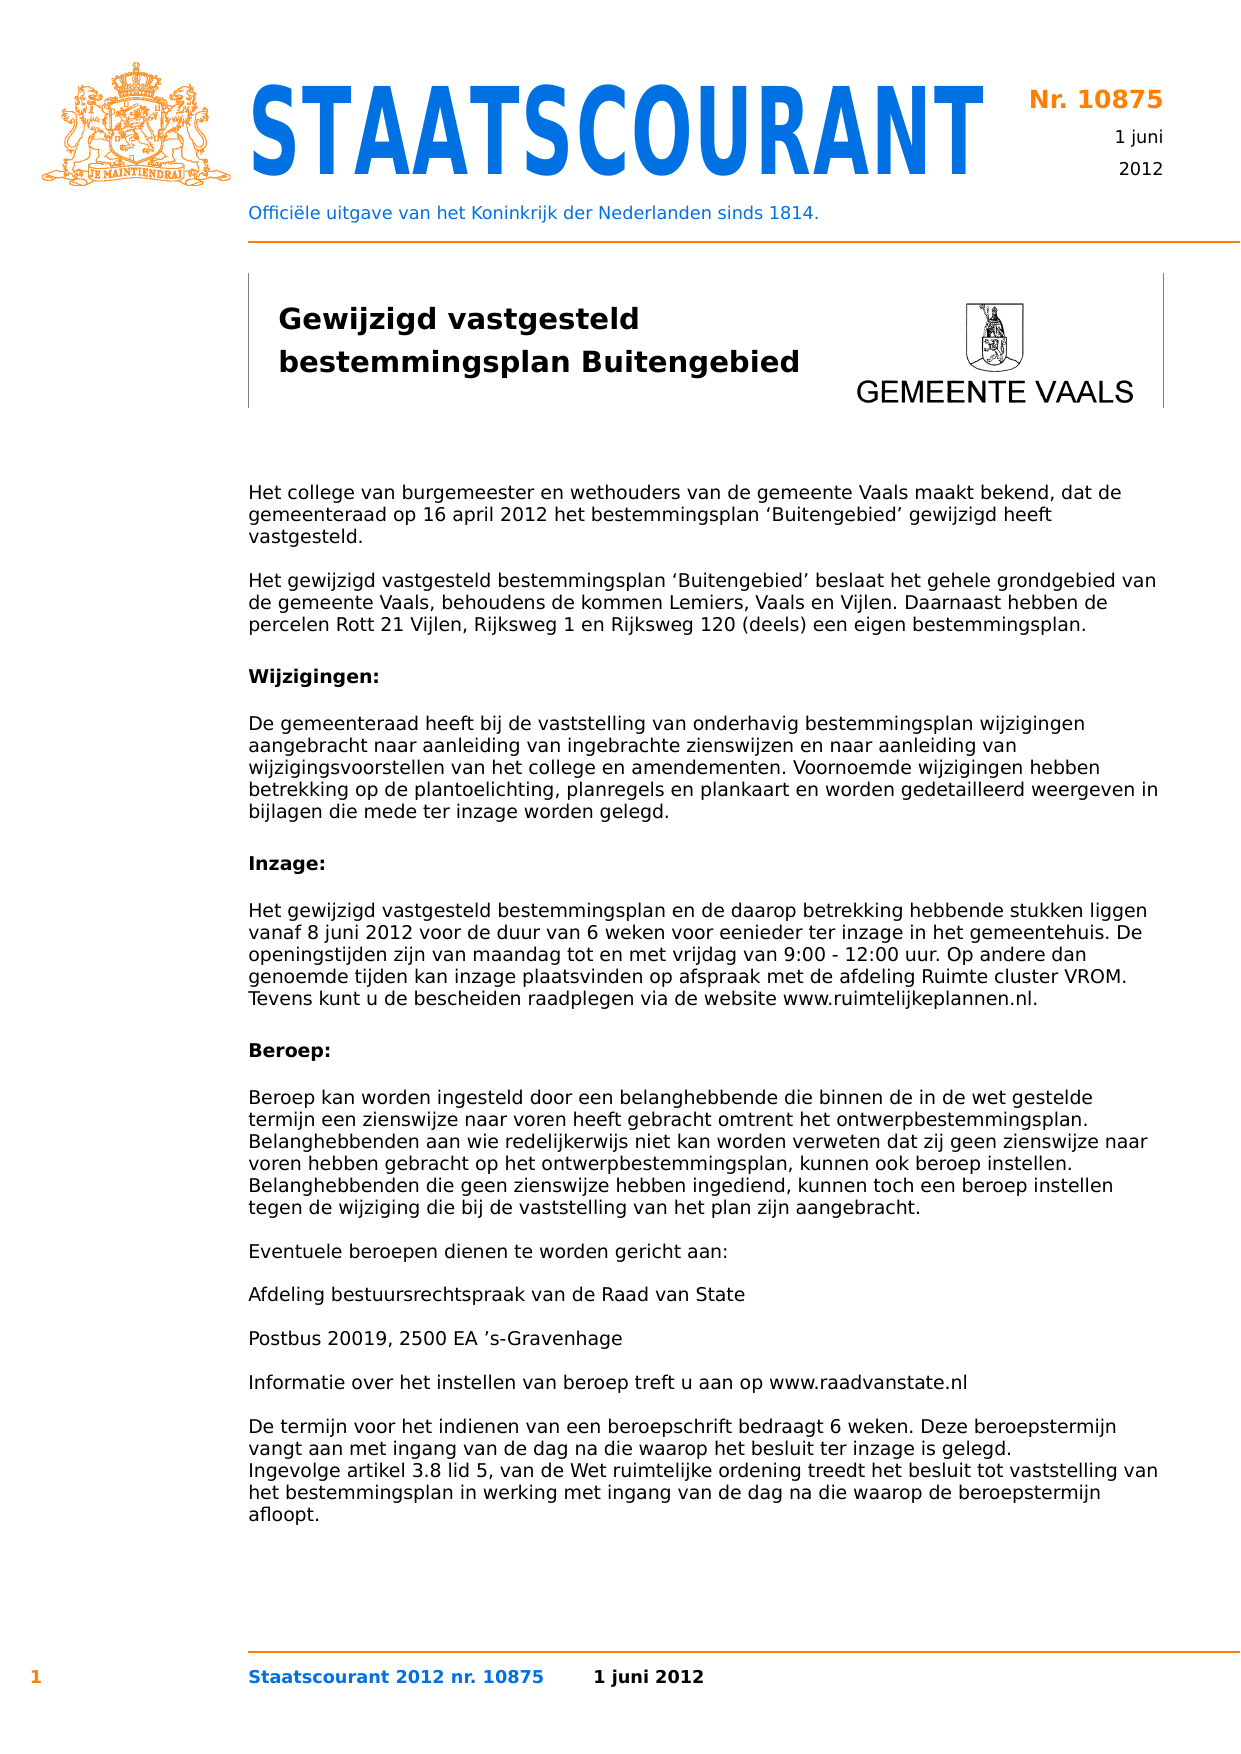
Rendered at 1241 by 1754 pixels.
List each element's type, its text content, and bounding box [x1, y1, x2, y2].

text Beroep kan worden ingesteld door een belanghebbende die binnen de in de wet gestelde termijn een zienswijze naar voren heeft gebracht omtrent het ontwerpbestemmingsplan. Belanghebbenden aan wie redelijkerwijs niet kan worden verweten dat zij geen zienswijze naar voren hebben gebracht op het ontwerpbestemmingsplan, kunnen ook beroep instellen. Belanghebbenden die geen zienswijze hebben ingediend, kunnen toch een beroep instellen tegen de wijziging die bij de vaststelling van het plan zijn aangebracht. [248, 1087, 1163, 1219]
text De termijn voor het indienen van een beroepschrift bedraagt 6 weken. Deze beroepstermijn vangt aan met ingang van de dag na die waarop het besluit ter inzage is gelegd. [248, 1416, 1163, 1460]
table_header Nr. 10875 [998, 62, 1240, 121]
text Ingevolge artikel 3.8 lid 5, van de Wet ruimtelijke ordening treedt het besluit tot vaststelling van het bestemmingsplan in werking met ingang van de dag na die waarop de beroepstermijn afloopt. [248, 1460, 1163, 1526]
subtitle Inzage: [248, 853, 1163, 875]
table_cell 2012 [998, 153, 1240, 203]
subtitle Beroep: [248, 1040, 1163, 1062]
text Postbus 20019, 2500 EA ’s-Gravenhage [248, 1328, 1163, 1350]
table_cell 1 juni [998, 121, 1240, 153]
text Informatie over het instellen van beroep treft u aan op www.raadvanstate.nl [248, 1372, 1163, 1394]
table_header [25, 62, 248, 241]
text Het college van burgemeester en wethouders van de gemeente Vaals maakt bekend, dat de gemeenteraad op 16 april 2012 het bestemmingsplan ‘Buitengebied’ gewijzigd heeft vastgesteld. [248, 482, 1163, 548]
text Het gewijzigd vastgesteld bestemmingsplan ‘Buitengebied’ beslaat het gehele grondgebied van de gemeente Vaals, behoudens de kommen Lemiers, Vaals en Vijlen. Daarnaast hebben de percelen Rott 21 Vijlen, Rijksweg 1 en Rijksweg 120 (deels) een eigen bestemmingsplan. [248, 570, 1163, 636]
subtitle Gewijzigd vastgesteld bestemmingsplan Buitengebied [249, 273, 1163, 408]
subtitle Wijzigingen: [248, 666, 1163, 688]
table_cell Officiële uitgave van het Koninkrijk der Nederlanden sinds 1814. [248, 203, 1240, 241]
text Het gewijzigd vastgesteld bestemmingsplan en de daarop betrekking hebbende stukken liggen vanaf 8 juni 2012 voor de duur van 6 weken voor eenieder ter inzage in het gemeentehuis. De openingstijden zijn van maandag tot en met vrijdag van 9:00 - 12:00 uur. Op andere dan genoemde tijden kan inzage plaatsvinden op afspraak met de afdeling Ruimte cluster VROM. Tevens kunt u de bescheiden raadplegen via de website www.ruimtelijkeplannen.nl. [248, 900, 1163, 1010]
text Afdeling bestuursrechtspraak van de Raad van State [248, 1284, 1163, 1306]
picture [41, 62, 231, 186]
text Eventuele beroepen dienen te worden gericht aan: [248, 1241, 1163, 1262]
text De gemeenteraad heeft bij de vaststelling van onderhavig bestemmingsplan wijzigingen aangebracht naar aanleiding van ingebrachte zienswijzen en naar aanleiding van wijzigingsvoorstellen van het college en amendementen. Voornoemde wijzigingen hebben betrekking op de plantoelichting, planregels en plankaart en worden gedetailleerd weergeven in bijlagen die mede ter inzage worden gelegd. [248, 713, 1163, 823]
picture [855, 302, 1134, 403]
table_header STAATSCOURANT [248, 62, 998, 203]
